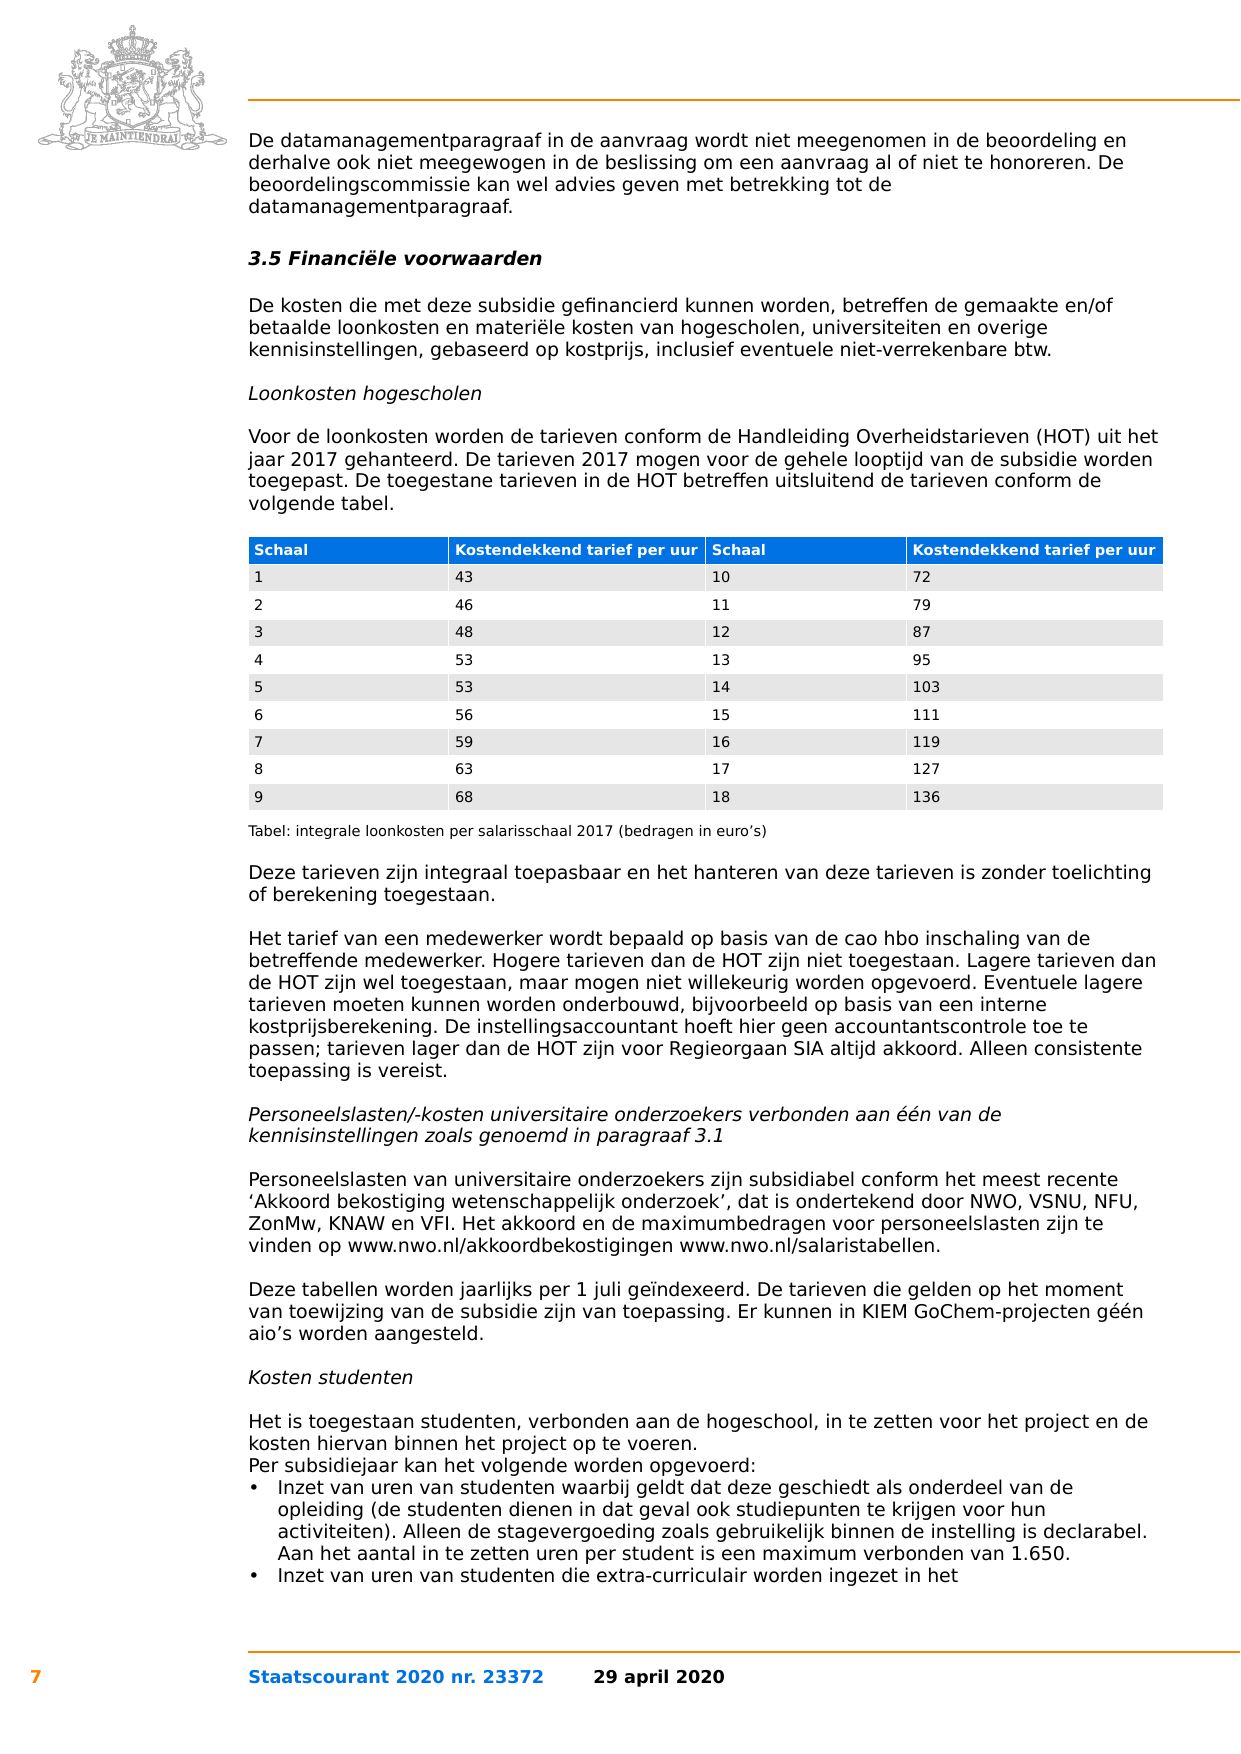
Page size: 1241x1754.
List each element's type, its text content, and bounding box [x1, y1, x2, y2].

table_cell 46 [449, 592, 705, 618]
text Deze tarieven zijn integraal toepasbaar en het hanteren van deze tarieven is zonder toelichting of berekening toegestaan. [248, 862, 1163, 906]
table_cell 48 [449, 620, 705, 646]
table_cell 56 [449, 702, 705, 728]
table_header Schaal [249, 537, 448, 564]
table_cell 3 [249, 620, 448, 646]
table_cell 53 [449, 674, 705, 701]
picture [38, 25, 227, 150]
text Het tarief van een medewerker wordt bepaald op basis van de cao hbo inschaling van de betreffende medewerker. Hogere tarieven dan de HOT zijn niet toegestaan. Lagere tarieven dan de HOT zijn wel toegestaan, maar mogen niet willekeurig worden opgevoerd. Eventuele lagere tarieven moeten kunnen worden onderbouwd, bijvoorbeeld op basis van een interne kostprijsberekening. De instellingsaccountant hoeft hier geen accountantscontrole toe te passen; tarieven lager dan de HOT zijn voor Regieorgaan SIA altijd akkoord. Alleen consistente toepassing is vereist. [248, 928, 1163, 1082]
subtitle Personeelslasten/-kosten universitaire onderzoekers verbonden aan één van de kennisinstellingen zoals genoemd in paragraaf 3.1 [248, 1103, 1163, 1147]
table_cell 7 [249, 729, 448, 755]
table_cell 9 [249, 784, 448, 810]
table_cell 53 [449, 647, 705, 673]
table_cell 68 [449, 784, 705, 810]
table_header Schaal [706, 537, 906, 564]
table_cell 103 [907, 674, 1163, 701]
table_header Kostendekkend tarief per uur [449, 537, 705, 564]
table_cell 10 [706, 565, 906, 591]
text Per subsidiejaar kan het volgende worden opgevoerd: [248, 1455, 1163, 1477]
text De datamanagementparagraaf in de aanvraag wordt niet meegenomen in de beoordeling en derhalve ook niet meegewogen in de beslissing om een aanvraag al of niet te honoreren. De beoordelingscommissie kan wel advies geven met betrekking tot de datamanagementparagraaf. [248, 130, 1163, 218]
text De kosten die met deze subsidie gefinancierd kunnen worden, betreffen de gemaakte en/of betaalde loonkosten en materiële kosten van hogescholen, universiteiten en overige kennisinstellingen, gebaseerd op kostprijs, inclusief eventuele niet-verrekenbare btw. [248, 295, 1163, 361]
table_cell 18 [706, 784, 906, 810]
table_cell 111 [907, 702, 1163, 728]
table_cell 6 [249, 702, 448, 728]
table_cell 119 [907, 729, 1163, 755]
subtitle Loonkosten hogescholen [248, 383, 1163, 404]
table_cell 63 [449, 756, 705, 783]
table_cell 59 [449, 729, 705, 755]
text Voor de loonkosten worden de tarieven conform de Handleiding Overheidstarieven (HOT) uit het jaar 2017 gehanteerd. De tarieven 2017 mogen voor de gehele looptijd van de subsidie worden toegepast. De toegestane tarieven in de HOT betreffen uitsluitend de tarieven conform de volgende tabel. [248, 426, 1163, 514]
subtitle 3.5 Financiële voorwaarden [248, 248, 1163, 270]
table_cell 12 [706, 620, 906, 646]
table_cell 79 [907, 592, 1163, 618]
table_cell 14 [706, 674, 906, 701]
table_cell 5 [249, 674, 448, 701]
table_cell 127 [907, 756, 1163, 783]
table_cell 87 [907, 620, 1163, 646]
text Personeelslasten van universitaire onderzoekers zijn subsidiabel conform het meest recente ‘Akkoord bekostiging wetenschappelijk onderzoek’, dat is ondertekend door NWO, VSNU, NFU, ZonMw, KNAW en VFI. Het akkoord en de maximumbedragen voor personeelslasten zijn te vinden op www.nwo.nl/akkoordbekostigingen www.nwo.nl/salaristabellen. [248, 1169, 1163, 1257]
text • Inzet van uren van studenten die extra-curriculair worden ingezet in het [248, 1564, 1163, 1587]
table_cell 95 [907, 647, 1163, 673]
text • Inzet van uren van studenten waarbij geldt dat deze geschiedt als onderdeel van de opleiding (de studenten dienen in dat geval ook studiepunten te krijgen voor hun activiteiten). Alleen de stagevergoeding zoals gebruikelijk binnen de instelling is declarabel. Aan het aantal in te zetten uren per student is een maximum verbonden van 1.650. [248, 1477, 1163, 1564]
table_cell 16 [706, 729, 906, 755]
table_cell 1 [249, 565, 448, 591]
table_cell 8 [249, 756, 448, 783]
table_cell 4 [249, 647, 448, 673]
table_cell 17 [706, 756, 906, 783]
text Deze tabellen worden jaarlijks per 1 juli geïndexeerd. De tarieven die gelden op het moment van toewijzing van de subsidie zijn van toepassing. Er kunnen in KIEM GoChem-projecten géén aio’s worden aangesteld. [248, 1279, 1163, 1345]
table_header Kostendekkend tarief per uur [907, 537, 1163, 564]
subtitle Kosten studenten [248, 1367, 1163, 1389]
table_cell 72 [907, 565, 1163, 591]
table_cell 2 [249, 592, 448, 618]
table_cell Tabel: integrale loonkosten per salarisschaal 2017 (bedragen in euro’s) [248, 811, 1163, 840]
table_cell 13 [706, 647, 906, 673]
text Het is toegestaan studenten, verbonden aan de hogeschool, in te zetten voor het project en de kosten hiervan binnen het project op te voeren. [248, 1411, 1163, 1455]
table_cell 43 [449, 565, 705, 591]
table_cell 15 [706, 702, 906, 728]
table_cell 136 [907, 784, 1163, 810]
table_cell 11 [706, 592, 906, 618]
